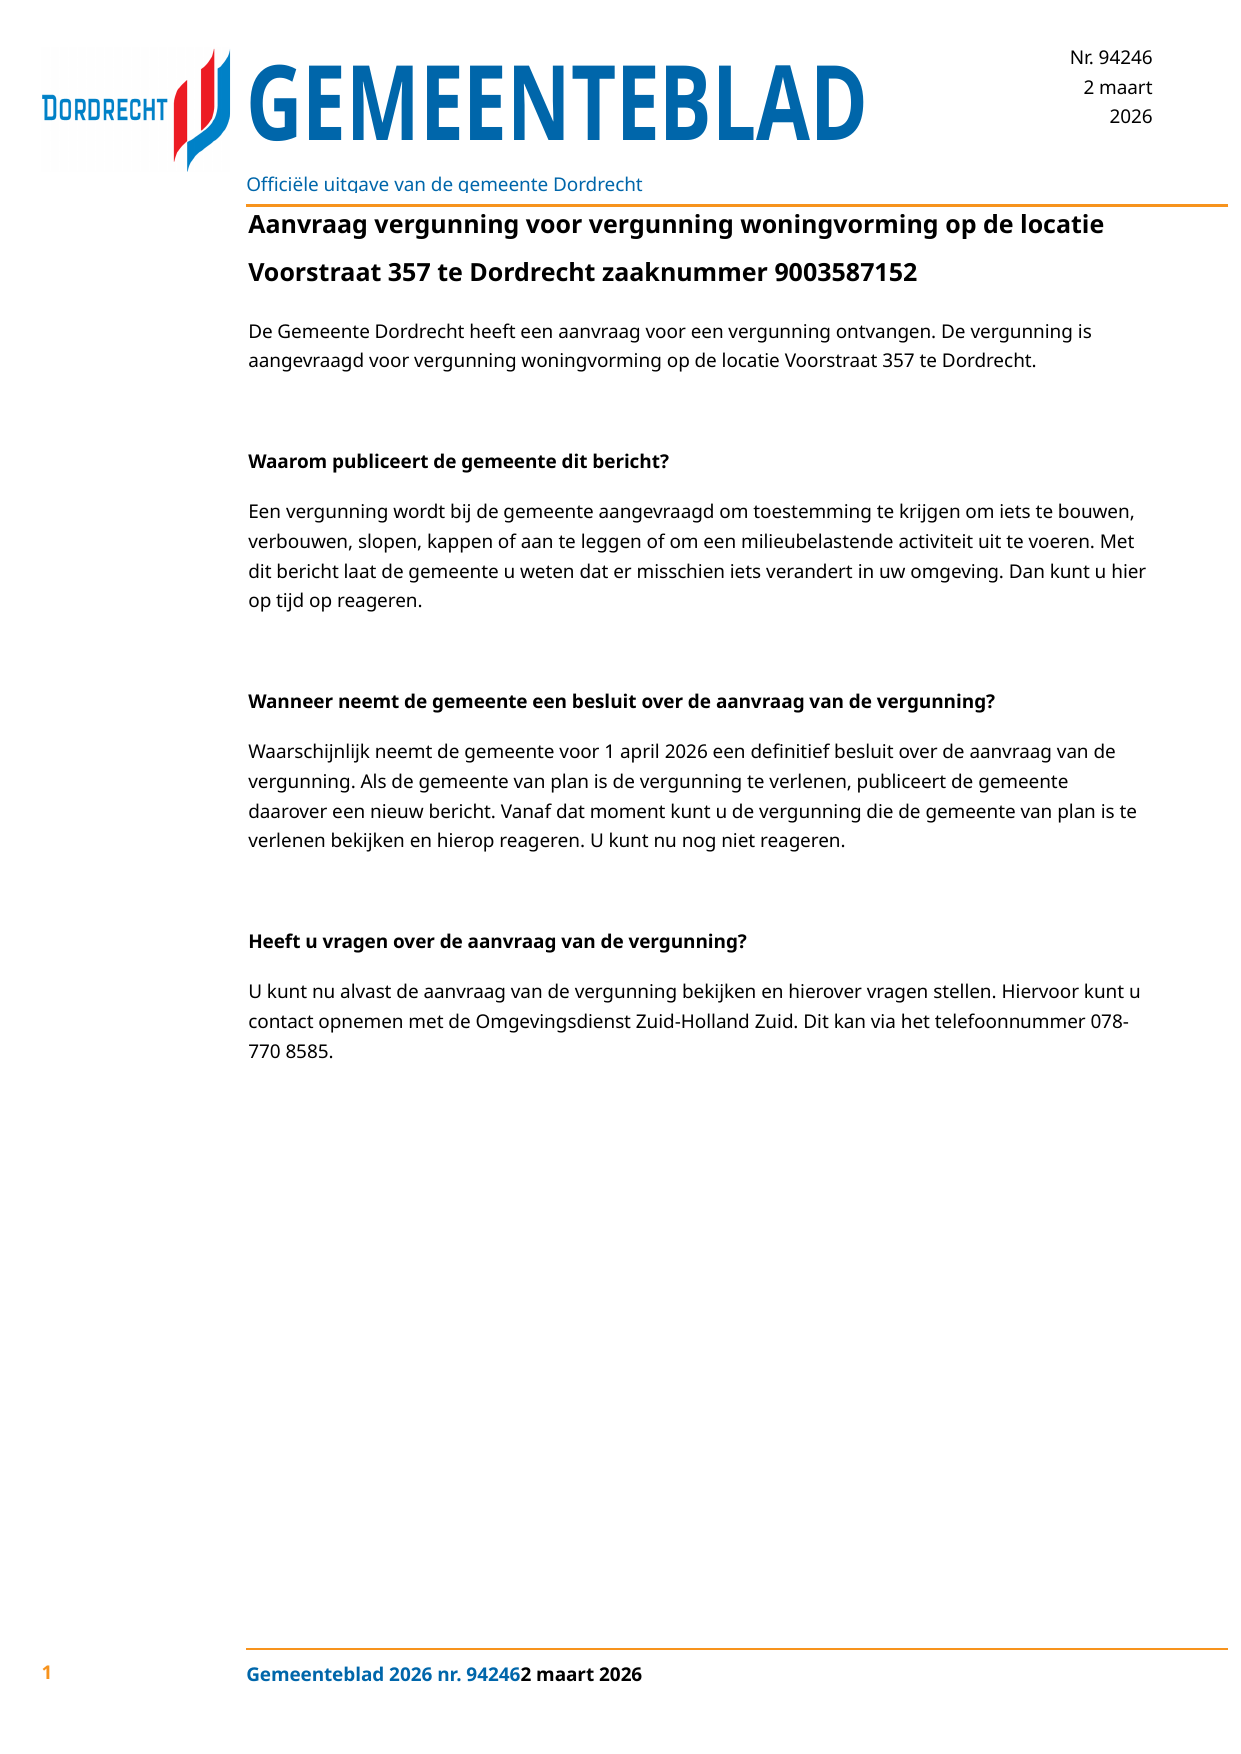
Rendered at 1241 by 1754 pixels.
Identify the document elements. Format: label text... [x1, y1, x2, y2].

text Heeft u vragen over de aanvraag van de vergunning? [248, 928, 1152, 954]
picture [41, 47, 231, 172]
text Een vergunning wordt bij de gemeente aangevraagd om toestemming te krijgen om iets te bouwen, verbouwen, slopen, kappen of aan te leggen of om een milieubelastende activiteit uit te voeren. Met dit bericht laat de gemeente u weten dat er misschien iets verandert in uw omgeving. Dan kunt u hier op tijd op reageren. [248, 499, 1152, 613]
text Aanvraag vergunning voor vergunning woningvorming op de locatie Voorstraat 357 te Dordrecht zaaknummer 9003587152 [248, 207, 1152, 288]
text Waarschijnlijk neemt de gemeente voor 1 april 2026 een definitief besluit over de aanvraag van de vergunning. Als de gemeente van plan is de vergunning te verlenen, publiceert de gemeente daarover een nieuw bericht. Vanaf dat moment kunt u de vergunning die de gemeente van plan is te verlenen bekijken en hierop reageren. U kunt nu nog niet reageren. [248, 739, 1152, 853]
text Wanneer neemt de gemeente een besluit over de aanvraag van de vergunning? [248, 688, 1152, 714]
text U kunt nu alvast de aanvraag van de vergunning bekijken en hierover vragen stellen. Hiervoor kunt u contact opnemen met de Omgevingsdienst Zuid-Holland Zuid. Dit kan via het telefoonnummer 078-770 8585. [248, 979, 1152, 1064]
text De Gemeente Dordrecht heeft een aanvraag voor een vergunning ontvangen. De vergunning is aangevraagd voor vergunning woningvorming op de locatie Voorstraat 357 te Dordrecht. [248, 318, 1152, 373]
text Waarom publiceert de gemeente dit bericht? [248, 448, 1152, 474]
